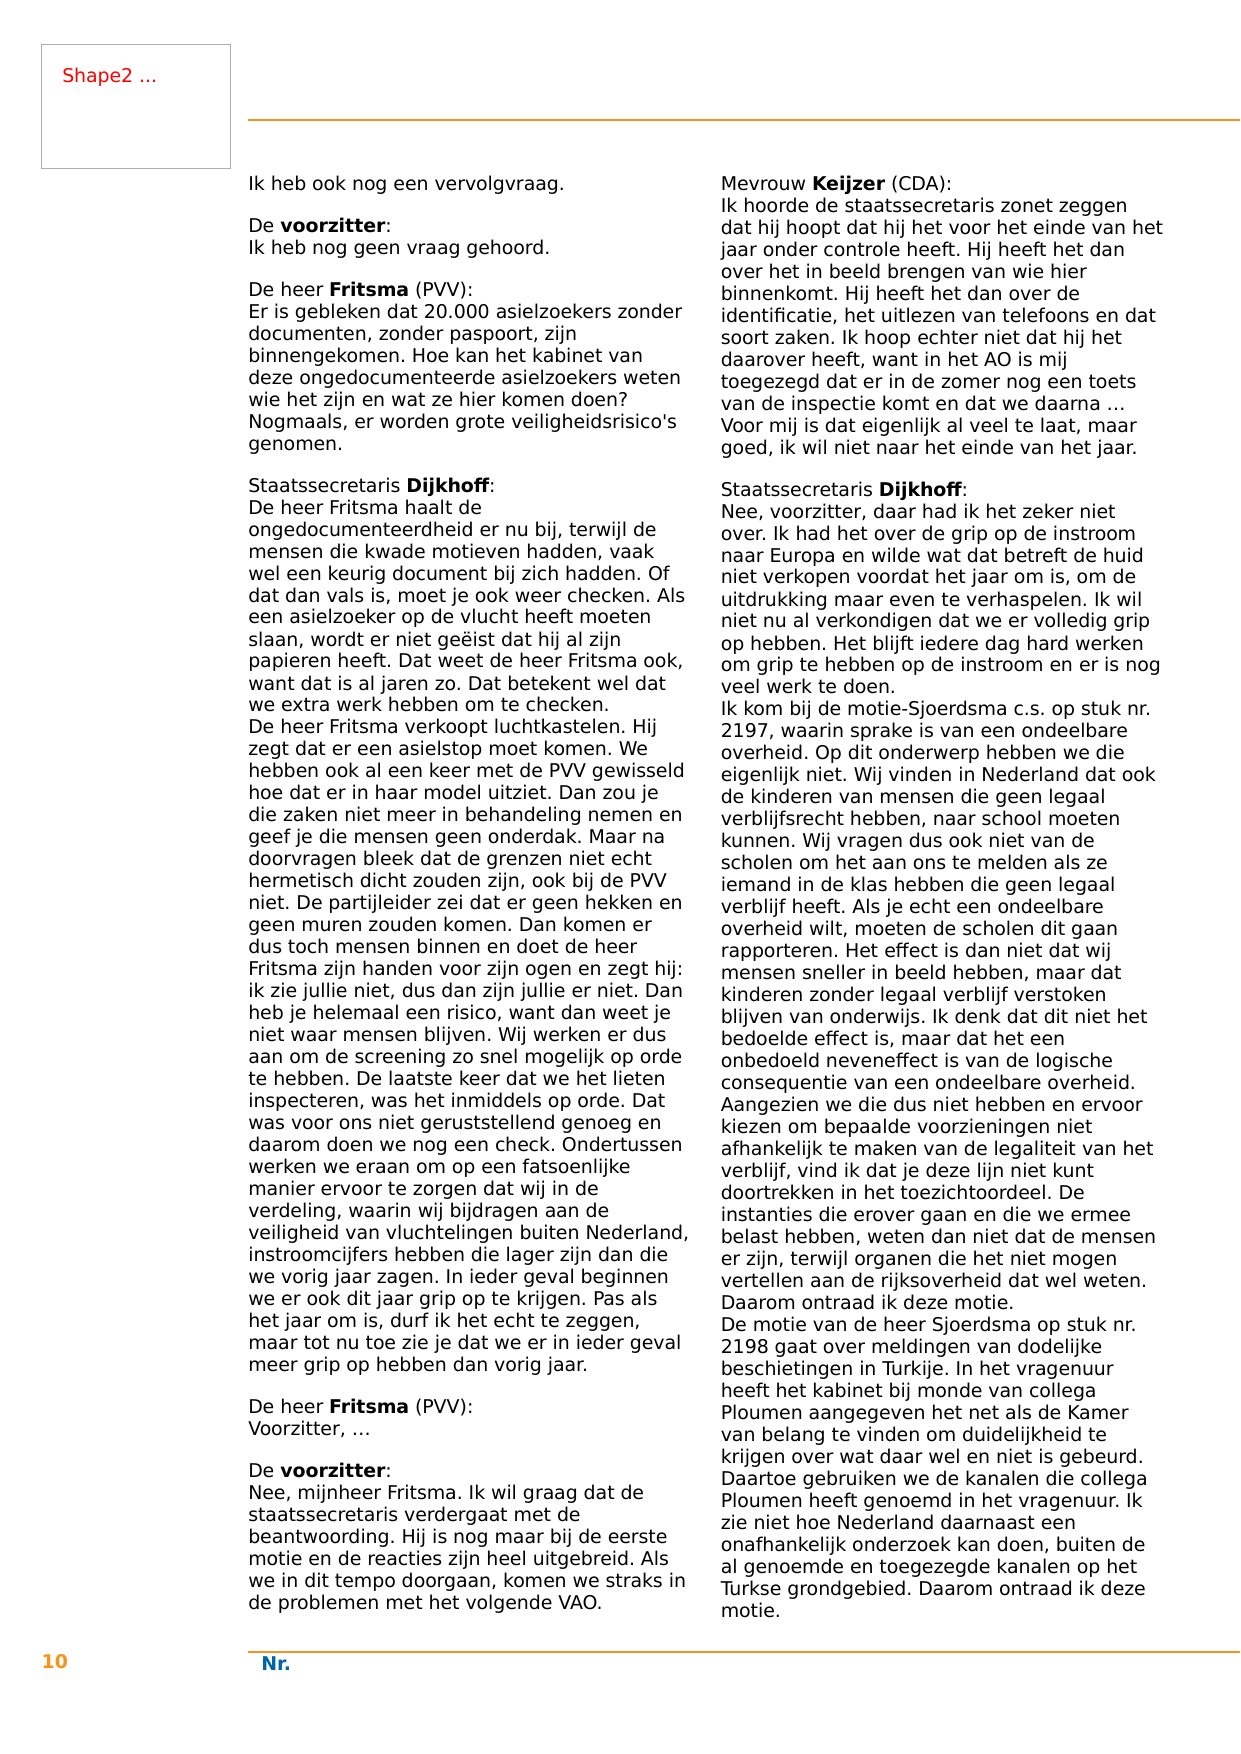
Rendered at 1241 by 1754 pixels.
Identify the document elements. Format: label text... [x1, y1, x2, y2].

text Ik heb ook nog een vervolgvraag. [248, 173, 691, 195]
text De motie van de heer Sjoerdsma op stuk nr. 2198 gaat over meldingen van dodelijke beschietingen in Turkije. In het vragenuur heeft het kabinet bij monde van collega Ploumen aangegeven het net als de Kamer van belang te vinden om duidelijkheid te krijgen over wat daar wel en niet is gebeurd. Daartoe gebruiken we de kanalen die collega Ploumen heeft genoemd in het vragenuur. Ik zie niet hoe Nederland daarnaast een onafhankelijk onderzoek kan doen, buiten de al genoemde en toegezegde kanalen op het Turkse grondgebied. Daarom ontraad ik deze motie. [721, 1314, 1163, 1621]
text De heer Fritsma haalt de ongedocumenteerdheid er nu bij, terwijl de mensen die kwade motieven hadden, vaak wel een keurig document bij zich hadden. Of dat dan vals is, moet je ook weer checken. Als een asielzoeker op de vlucht heeft moeten slaan, wordt er niet geëist dat hij al zijn papieren heeft. Dat weet de heer Fritsma ook, want dat is al jaren zo. Dat betekent wel dat we extra werk hebben om te checken. [248, 497, 691, 716]
text Mevrouw Keijzer (CDA): [721, 173, 1163, 195]
text Nee, mijnheer Fritsma. Ik wil graag dat de staatssecretaris verdergaat met de beantwoording. Hij is nog maar bij de eerste motie en de reacties zijn heel uitgebreid. Als we in dit tempo doorgaan, komen we straks in de problemen met het volgende VAO. [248, 1482, 691, 1613]
text De heer Fritsma (PVV): [248, 279, 691, 301]
text Ik hoorde de staatssecretaris zonet zeggen dat hij hoopt dat hij het voor het einde van het jaar onder controle heeft. Hij heeft het dan over het in beeld brengen van wie hier binnenkomt. Hij heeft het dan over de identificatie, het uitlezen van telefoons en dat soort zaken. Ik hoop echter niet dat hij het daarover heeft, want in het AO is mij toegezegd dat er in de zomer nog een toets van de inspectie komt en dat we daarna … Voor mij is dat eigenlijk al veel te laat, maar goed, ik wil niet naar het einde van het jaar. [721, 195, 1163, 458]
text Ik kom bij de motie-Sjoerdsma c.s. op stuk nr. 2197, waarin sprake is van een ondeelbare overheid. Op dit onderwerp hebben we die eigenlijk niet. Wij vinden in Nederland dat ook de kinderen van mensen die geen legaal verblijfsrecht hebben, naar school moeten kunnen. Wij vragen dus ook niet van de scholen om het aan ons te melden als ze iemand in de klas hebben die geen legaal verblijf heeft. Als je echt een ondeelbare overheid wilt, moeten de scholen dit gaan rapporteren. Het effect is dan niet dat wij mensen sneller in beeld hebben, maar dat kinderen zonder legaal verblijf verstoken blijven van onderwijs. Ik denk dat dit niet het bedoelde effect is, maar dat het een onbedoeld neveneffect is van de logische consequentie van een ondeelbare overheid. Aangezien we die dus niet hebben en ervoor kiezen om bepaalde voorzieningen niet afhankelijk te maken van de legaliteit van het verblijf, vind ik dat je deze lijn niet kunt doortrekken in het toezichtoordeel. De instanties die erover gaan en die we ermee belast hebben, weten dan niet dat de mensen er zijn, terwijl organen die het niet mogen vertellen aan de rijksoverheid dat wel weten. Daarom ontraad ik deze motie. [721, 698, 1163, 1314]
text De heer Fritsma verkoopt luchtkastelen. Hij zegt dat er een asielstop moet komen. We hebben ook al een keer met de PVV gewisseld hoe dat er in haar model uitziet. Dan zou je die zaken niet meer in behandeling nemen en geef je die mensen geen onderdak. Maar na doorvragen bleek dat de grenzen niet echt hermetisch dicht zouden zijn, ook bij de PVV niet. De partijleider zei dat er geen hekken en geen muren zouden komen. Dan komen er dus toch mensen binnen en doet de heer Fritsma zijn handen voor zijn ogen en zegt hij: ik zie jullie niet, dus dan zijn jullie er niet. Dan heb je helemaal een risico, want dan weet je niet waar mensen blijven. Wij werken er dus aan om de screening zo snel mogelijk op orde te hebben. De laatste keer dat we het lieten inspecteren, was het inmiddels op orde. Dat was voor ons niet geruststellend genoeg en daarom doen we nog een check. Ondertussen werken we eraan om op een fatsoenlijke manier ervoor te zorgen dat wij in de verdeling, waarin wij bijdragen aan de veiligheid van vluchtelingen buiten Nederland, instroomcijfers hebben die lager zijn dan die we vorig jaar zagen. In ieder geval beginnen we er ook dit jaar grip op te krijgen. Pas als het jaar om is, durf ik het echt te zeggen, maar tot nu toe zie je dat we er in ieder geval meer grip op hebben dan vorig jaar. [248, 716, 691, 1376]
text Voorzitter, … [248, 1418, 691, 1440]
text De voorzitter: [248, 1460, 691, 1482]
text De heer Fritsma (PVV): [248, 1396, 691, 1418]
text Staatssecretaris Dijkhoff: [721, 478, 1163, 501]
text Nee, voorzitter, daar had ik het zeker niet over. Ik had het over de grip op de instroom naar Europa en wilde wat dat betreft de huid niet verkopen voordat het jaar om is, om de uitdrukking maar even te verhaspelen. Ik wil niet nu al verkondigen dat we er volledig grip op hebben. Het blijft iedere dag hard werken om grip te hebben op de instroom en er is nog veel werk te doen. [721, 501, 1163, 698]
text De voorzitter: [248, 215, 691, 237]
text Er is gebleken dat 20.000 asielzoekers zonder documenten, zonder paspoort, zijn binnengekomen. Hoe kan het kabinet van deze ongedocumenteerde asielzoekers weten wie het zijn en wat ze hier komen doen? Nogmaals, er worden grote veiligheidsrisico's genomen. [248, 301, 691, 454]
text Ik heb nog geen vraag gehoord. [248, 237, 691, 259]
text Staatssecretaris Dijkhoff: [248, 474, 691, 497]
